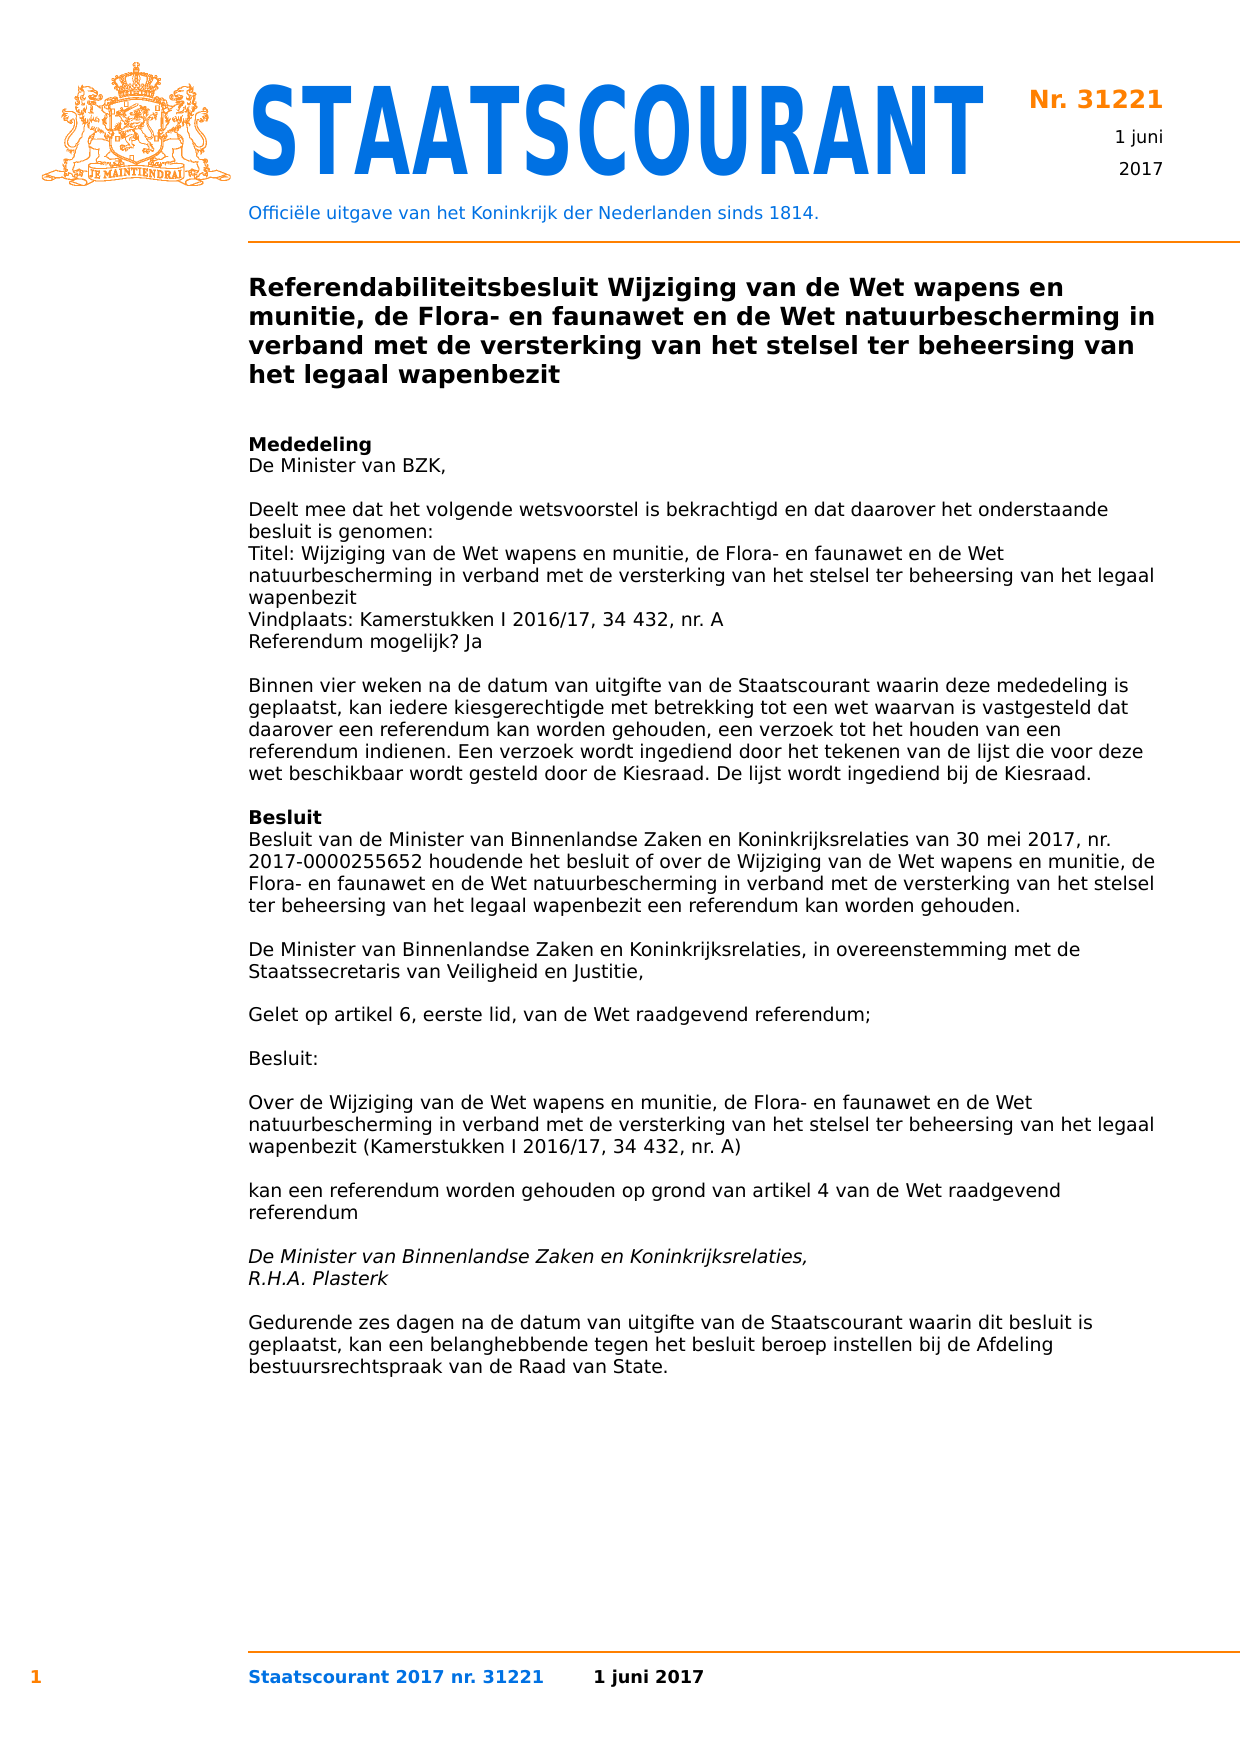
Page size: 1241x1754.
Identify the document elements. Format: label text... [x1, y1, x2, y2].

text De Minister van Binnenlandse Zaken en Koninkrijksrelaties, in overeenstemming met de Staatssecretaris van Veiligheid en Justitie, [248, 938, 1163, 982]
table_cell Officiële uitgave van het Koninkrijk der Nederlanden sinds 1814. [248, 203, 1240, 241]
text Binnen vier weken na de datum van uitgifte van de Staatscourant waarin deze mededeling is geplaatst, kan iedere kiesgerechtigde met betrekking tot een wet waarvan is vastgesteld dat daarover een referendum kan worden gehouden, een verzoek tot het houden van een referendum indienen. Een verzoek wordt ingediend door het tekenen van de lijst die voor deze wet beschikbaar wordt gesteld door de Kiesraad. De lijst wordt ingediend bij de Kiesraad. [248, 675, 1163, 785]
text De Minister van BZK, [248, 455, 1163, 477]
text Gelet op artikel 6, eerste lid, van de Wet raadgevend referendum; [248, 1004, 1163, 1026]
text Deelt mee dat het volgende wetsvoorstel is bekrachtigd en dat daarover het onderstaande besluit is genomen: [248, 499, 1163, 543]
table_cell 1 juni [998, 121, 1240, 153]
picture [41, 62, 231, 186]
subtitle Referendabiliteitsbesluit Wijziging van de Wet wapens en munitie, de Flora- en faunawet en de Wet natuurbescherming in verband met de versterking van het stelsel ter beheersing van het legaal wapenbezit [248, 273, 1163, 390]
table_header [25, 62, 248, 241]
table_cell 2017 [998, 153, 1240, 203]
text Vindplaats: Kamerstukken I 2016/17, 34 432, nr. A [248, 609, 1163, 631]
text kan een referendum worden gehouden op grond van artikel 4 van de Wet raadgevend referendum [248, 1180, 1163, 1224]
text Besluit: [248, 1048, 1163, 1070]
text Referendum mogelijk? Ja [248, 631, 1163, 653]
table_header Nr. 31221 [998, 62, 1240, 121]
text Titel: Wijziging van de Wet wapens en munitie, de Flora- en faunawet en de Wet natuurbescherming in verband met de versterking van het stelsel ter beheersing van het legaal wapenbezit [248, 543, 1163, 609]
text De Minister van Binnenlandse Zaken en Koninkrijksrelaties, R.H.A. Plasterk [248, 1246, 1163, 1290]
table_header STAATSCOURANT [248, 62, 998, 203]
text Besluit [248, 807, 1163, 829]
text Mededeling [248, 433, 1163, 455]
text Gedurende zes dagen na de datum van uitgifte van de Staatscourant waarin dit besluit is geplaatst, kan een belanghebbende tegen het besluit beroep instellen bij de Afdeling bestuursrechtspraak van de Raad van State. [248, 1312, 1163, 1377]
text Over de Wijziging van de Wet wapens en munitie, de Flora- en faunawet en de Wet natuurbescherming in verband met de versterking van het stelsel ter beheersing van het legaal wapenbezit (Kamerstukken I 2016/17, 34 432, nr. A) [248, 1092, 1163, 1158]
text Besluit van de Minister van Binnenlandse Zaken en Koninkrijksrelaties van 30 mei 2017, nr. 2017-0000255652 houdende het besluit of over de Wijziging van de Wet wapens en munitie, de Flora- en faunawet en de Wet natuurbescherming in verband met de versterking van het stelsel ter beheersing van het legaal wapenbezit een referendum kan worden gehouden. [248, 829, 1163, 917]
